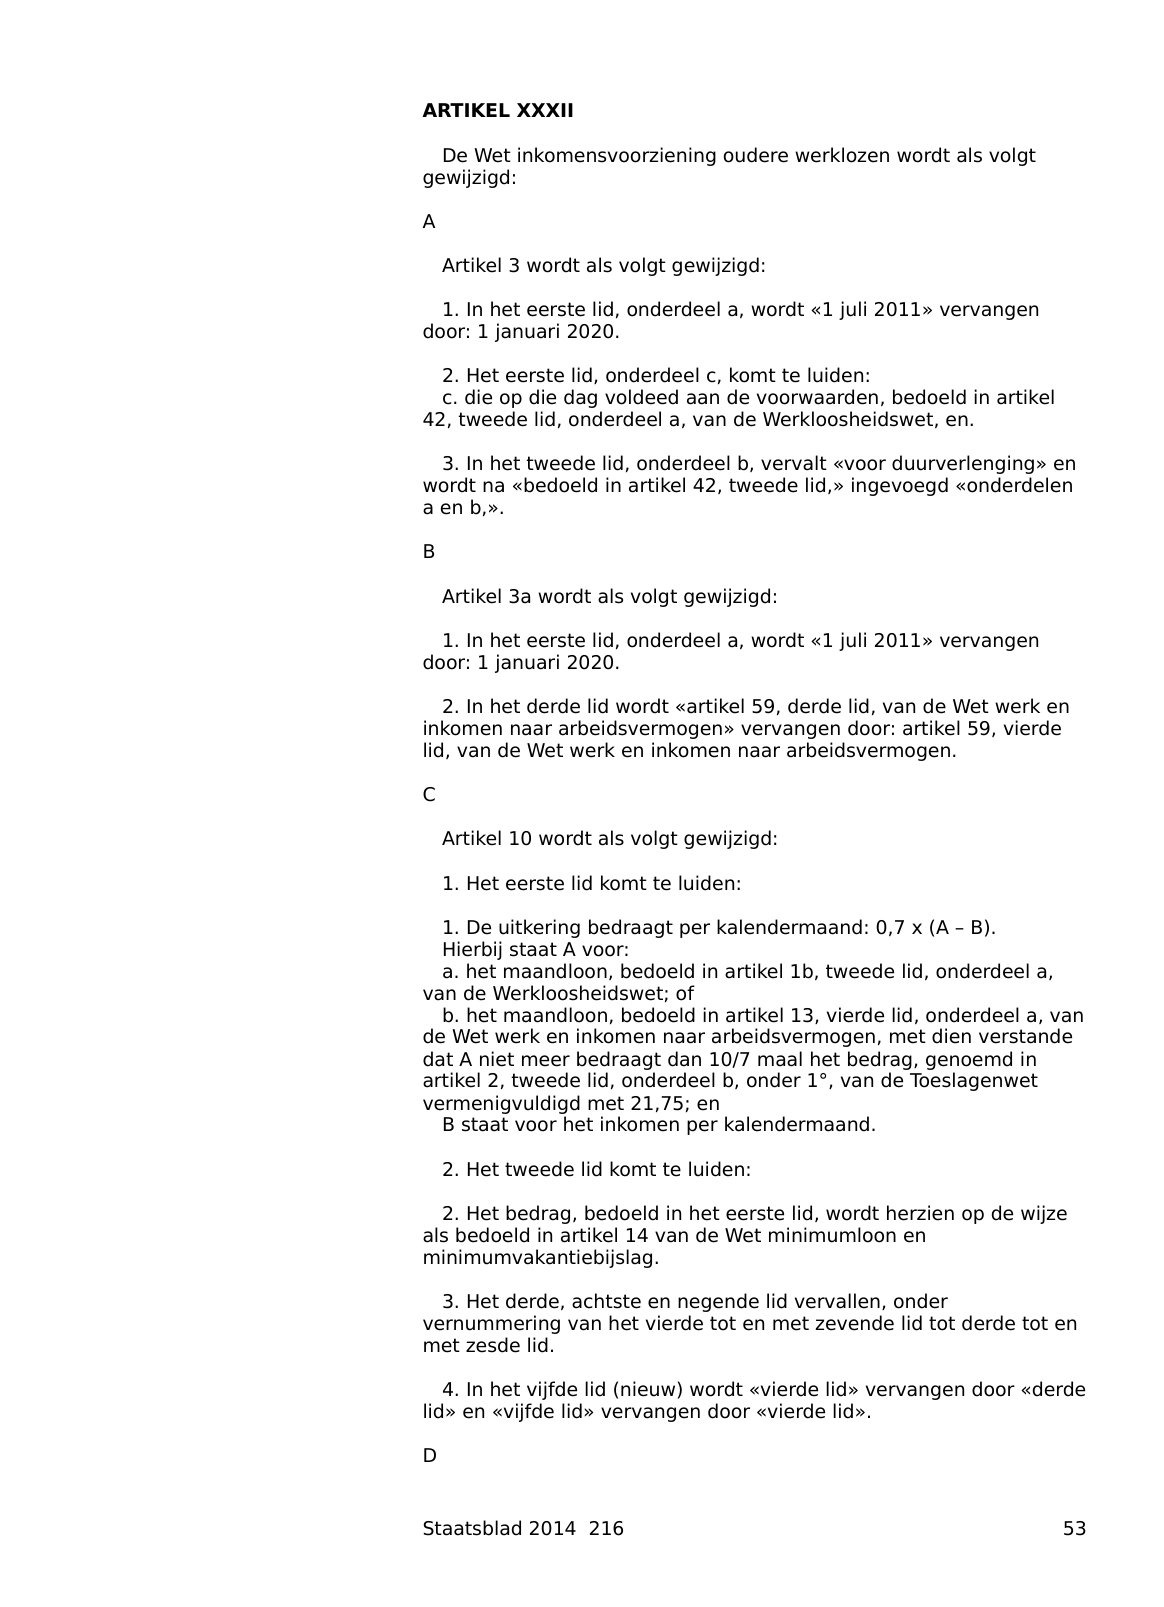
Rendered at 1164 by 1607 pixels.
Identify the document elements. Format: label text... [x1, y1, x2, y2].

text De Wet inkomensvoorziening oudere werklozen wordt als volgt gewijzigd: [422, 144, 1087, 188]
text Hierbij staat A voor: [422, 938, 1087, 961]
text B [422, 541, 1087, 563]
text A [422, 211, 1087, 233]
text c. die op die dag voldeed aan de voorwaarden, bedoeld in artikel 42, tweede lid, onderdeel a, van de Werkloosheidswet, en. [422, 387, 1087, 431]
text a. het maandloon, bedoeld in artikel 1b, tweede lid, onderdeel a, van de Werkloosheidswet; of [422, 961, 1087, 1004]
text 3. Het derde, achtste en negende lid vervallen, onder vernummering van het vierde tot en met zevende lid tot derde tot en met zesde lid. [422, 1291, 1087, 1357]
text 4. In het vijfde lid (nieuw) wordt «vierde lid» vervangen door «derde lid» en «vijfde lid» vervangen door «vierde lid». [422, 1379, 1087, 1423]
text 2. Het tweede lid komt te luiden: [422, 1158, 1087, 1181]
text 1. De uitkering bedraagt per kalendermaand: 0,7 x (A – B). [422, 917, 1087, 938]
text 1. Het eerste lid komt te luiden: [422, 872, 1087, 894]
text 2. Het eerste lid, onderdeel c, komt te luiden: [422, 365, 1087, 387]
text Artikel 10 wordt als volgt gewijzigd: [422, 828, 1087, 850]
text b. het maandloon, bedoeld in artikel 13, vierde lid, onderdeel a, van de Wet werk en inkomen naar arbeidsvermogen, met dien verstande dat A niet meer bedraagt dan 10/7 maal het bedrag, genoemd in artikel 2, tweede lid, onderdeel b, onder 1°, van de Toeslagenwet vermenigvuldigd met 21,75; en [422, 1004, 1087, 1114]
text Artikel 3 wordt als volgt gewijzigd: [422, 255, 1087, 277]
text 1. In het eerste lid, onderdeel a, wordt «1 juli 2011» vervangen door: 1 januari 2020. [422, 299, 1087, 343]
text B staat voor het inkomen per kalendermaand. [422, 1114, 1087, 1136]
subtitle ARTIKEL XXXII [422, 100, 1087, 122]
text 1. In het eerste lid, onderdeel a, wordt «1 juli 2011» vervangen door: 1 januari 2020. [422, 630, 1087, 674]
text D [422, 1445, 1087, 1467]
text 3. In het tweede lid, onderdeel b, vervalt «voor duurverlenging» en wordt na «bedoeld in artikel 42, tweede lid,» ingevoegd «onderdelen a en b,». [422, 453, 1087, 519]
text 2. In het derde lid wordt «artikel 59, derde lid, van de Wet werk en inkomen naar arbeidsvermogen» vervangen door: artikel 59, vierde lid, van de Wet werk en inkomen naar arbeidsvermogen. [422, 696, 1087, 762]
text Artikel 3a wordt als volgt gewijzigd: [422, 586, 1087, 608]
text 2. Het bedrag, bedoeld in het eerste lid, wordt herzien op de wijze als bedoeld in artikel 14 van de Wet minimumloon en minimumvakantiebijslag. [422, 1203, 1087, 1269]
text C [422, 784, 1087, 806]
